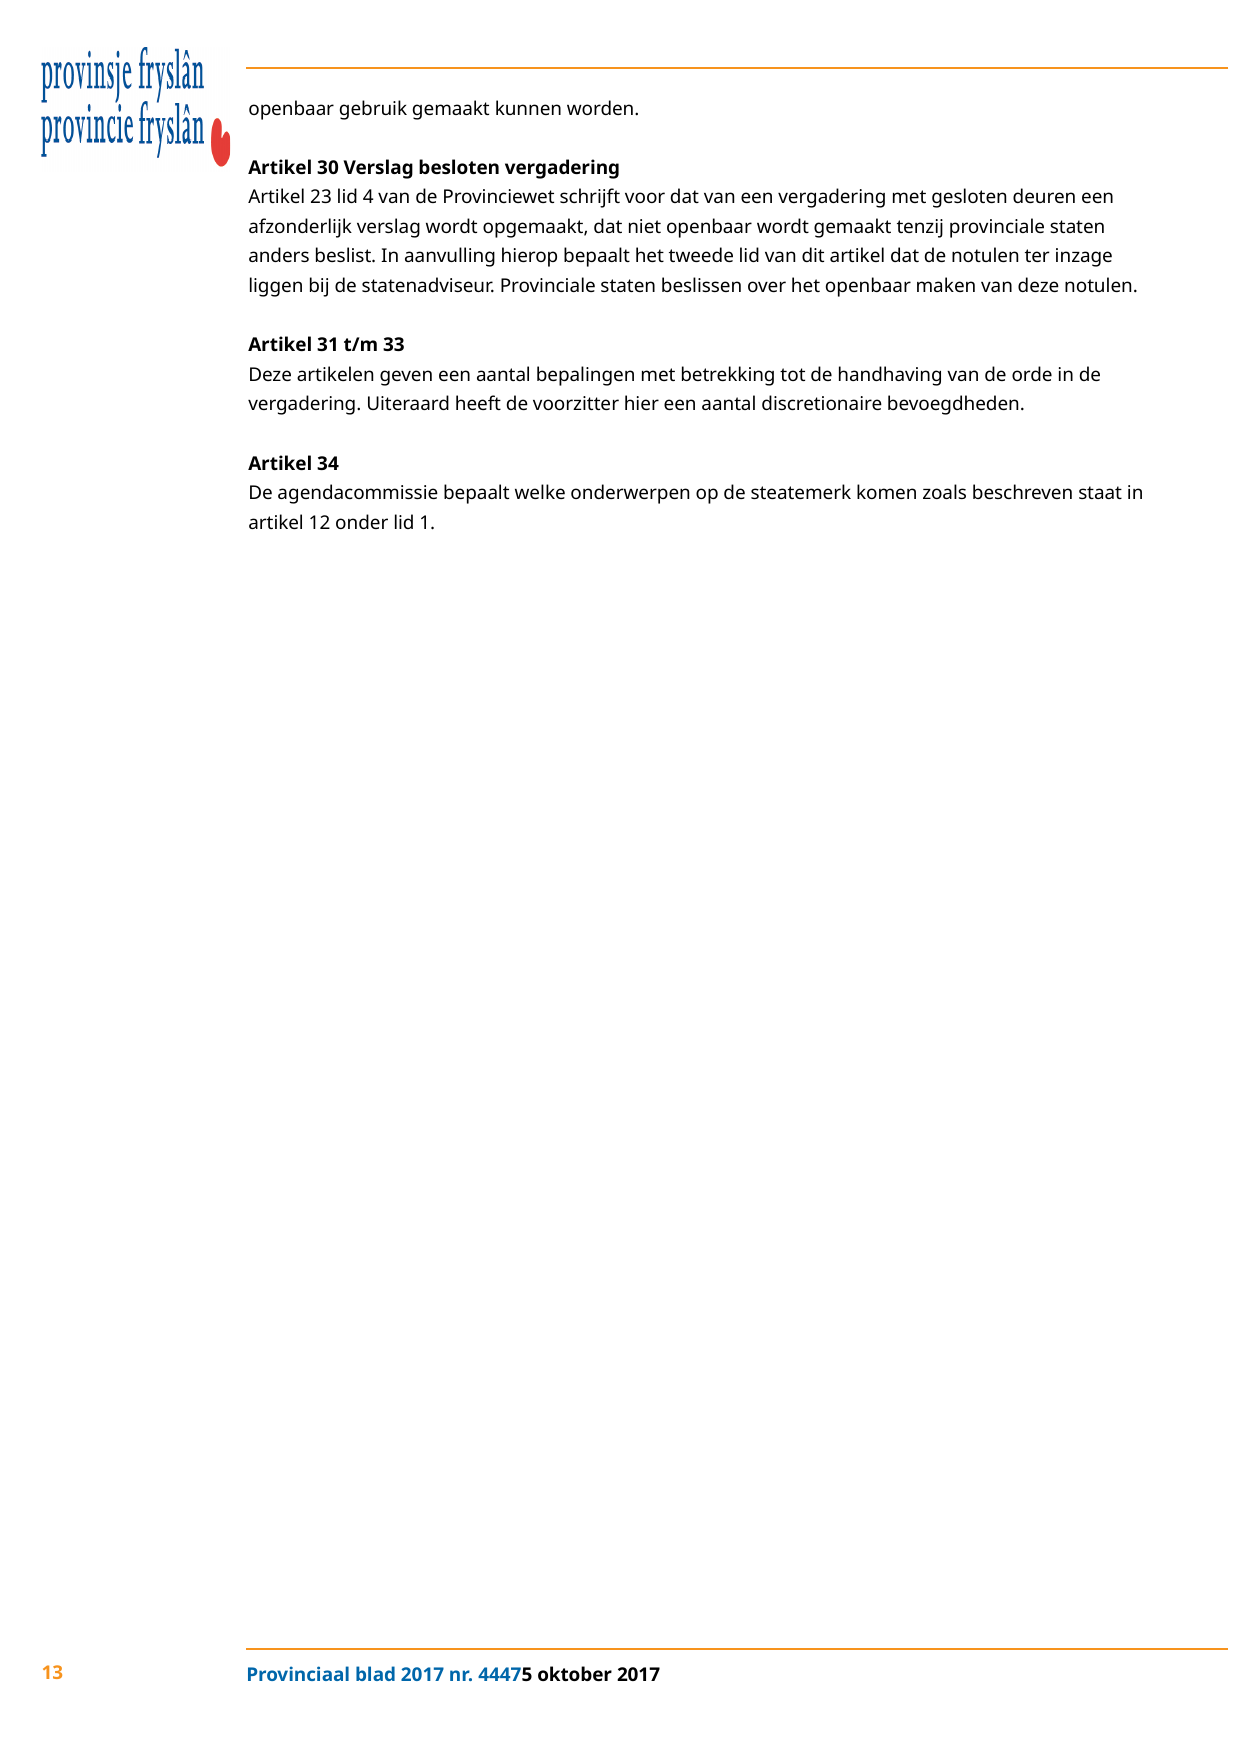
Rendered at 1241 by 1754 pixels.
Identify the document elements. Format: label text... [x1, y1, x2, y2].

text Artikel 30 Verslag besloten vergadering [248, 154, 1152, 180]
text openbaar gebruik gemaakt kunnen worden. [248, 95, 1152, 121]
text Artikel 34 [248, 450, 1152, 476]
text Artikel 31 t/m 33 [248, 331, 1152, 357]
text De agendacommissie bepaalt welke onderwerpen op de steatemerk komen zoals beschreven staat in artikel 12 onder lid 1. [248, 479, 1152, 535]
text Artikel 23 lid 4 van de Provinciewet schrijft voor dat van een vergadering met gesloten deuren een afzonderlijk verslag wordt opgemaakt, dat niet openbaar wordt gemaakt tenzij provinciale staten anders beslist. In aanvulling hierop bepaalt het tweede lid van dit artikel dat de notulen ter inzage liggen bij de statenadviseur. Provinciale staten beslissen over het openbaar maken van deze notulen. [248, 183, 1152, 298]
picture [41, 47, 231, 172]
text Deze artikelen geven een aantal bepalingen met betrekking tot de handhaving van de orde in de vergadering. Uiteraard heeft de voorzitter hier een aantal discretionaire bevoegdheden. [248, 361, 1152, 416]
